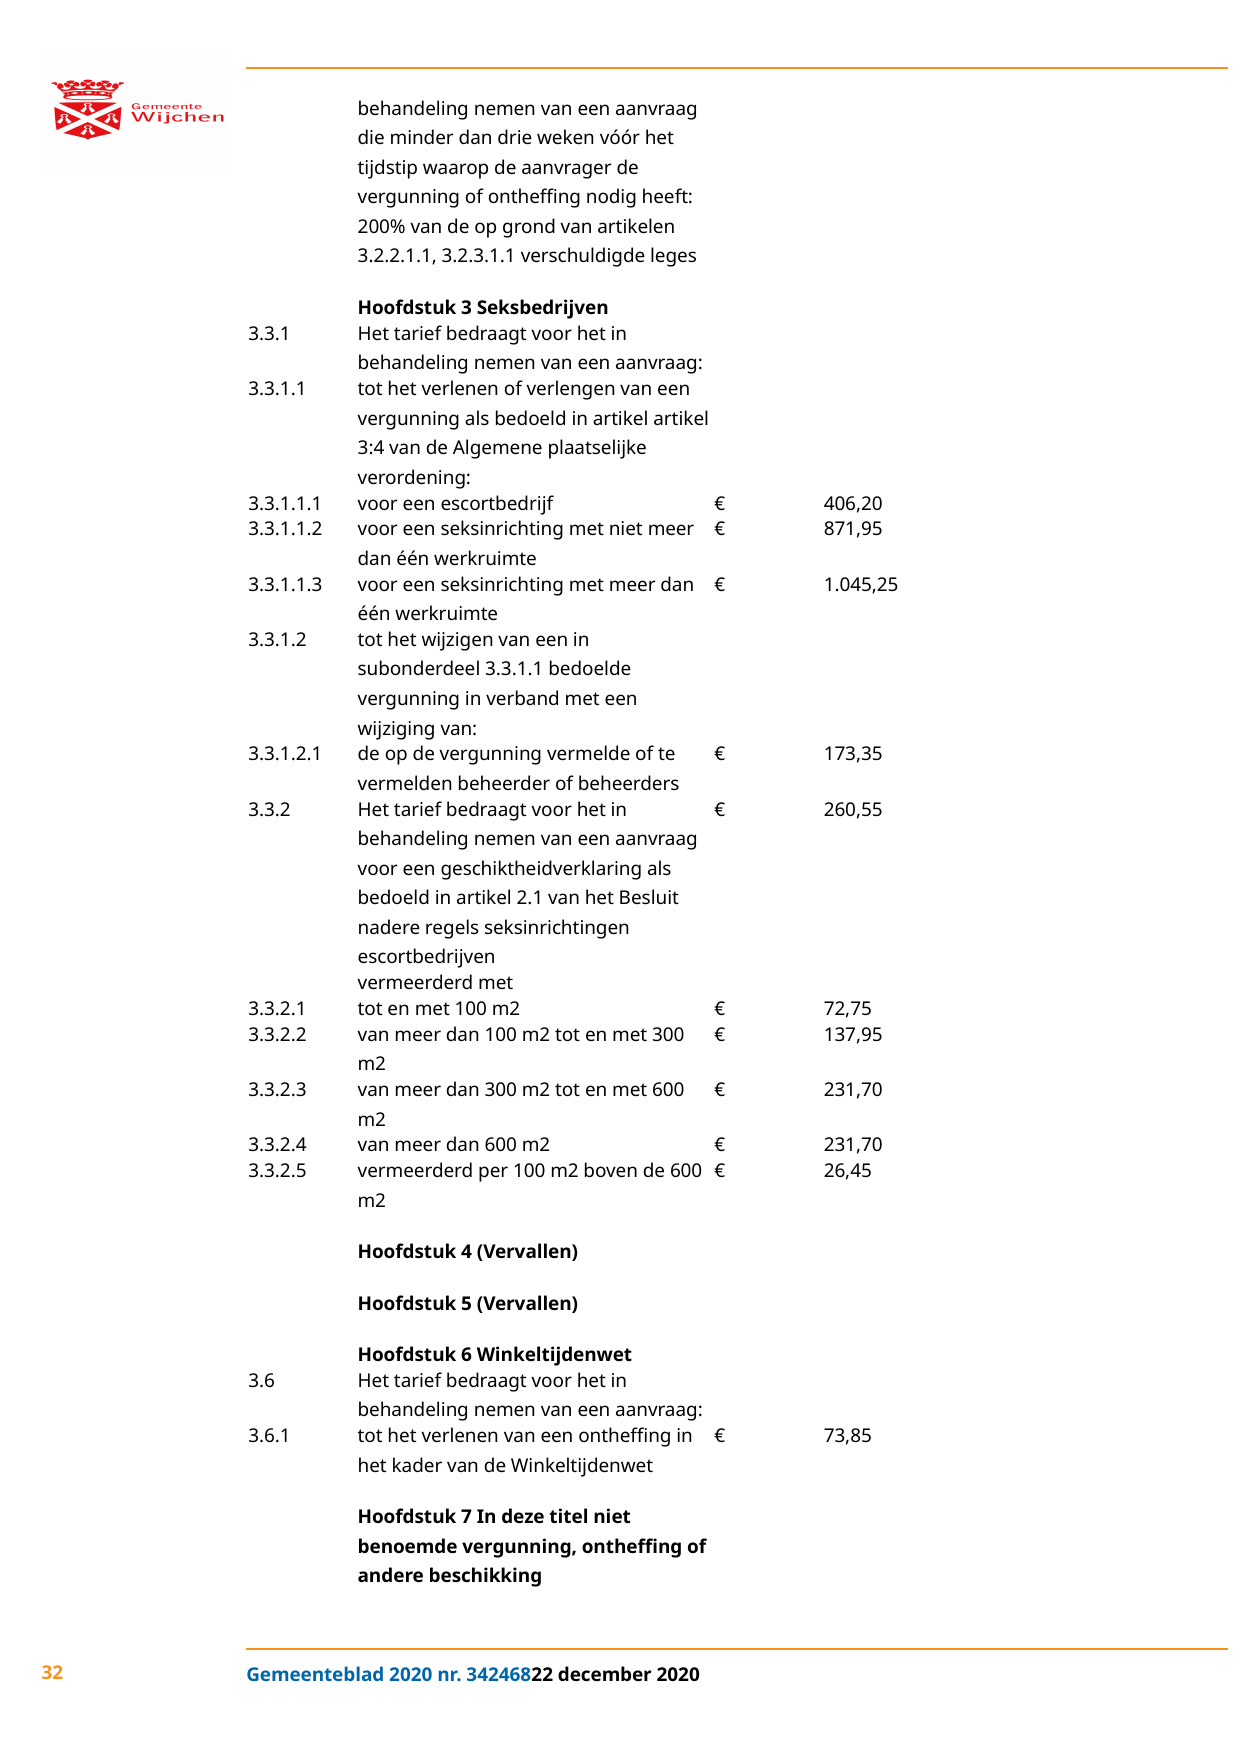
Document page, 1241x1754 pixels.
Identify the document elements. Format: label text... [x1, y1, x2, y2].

table_cell € [714, 1021, 823, 1076]
table_cell [714, 1238, 1042, 1264]
table_cell Het tarief bedraagt voor het in behandeling nemen van een aanvraag: [358, 1367, 714, 1422]
table_cell 3.3.1.1 [248, 375, 357, 490]
table_cell [248, 95, 357, 268]
table_cell Hoofdstuk 6 Winkeltijdenwet [358, 1341, 714, 1367]
table_cell Hoofdstuk 3 Seksbedrijven [358, 294, 714, 320]
table_cell [714, 269, 1042, 294]
table_cell voor een seksinrichting met niet meer dan één werkruimte [358, 515, 714, 571]
table_cell [248, 1341, 357, 1367]
table_cell € [714, 1422, 823, 1478]
table_cell 3.3.2.4 [248, 1132, 357, 1157]
table_cell [358, 1316, 714, 1341]
table_cell € [714, 571, 823, 626]
table_cell 173,35 [824, 741, 1042, 796]
table_cell 3.3.2.5 [248, 1157, 357, 1213]
table_cell [248, 1503, 357, 1588]
table_cell 3.3.2.2 [248, 1021, 357, 1076]
table_cell [714, 1478, 823, 1503]
table_cell € [714, 1076, 823, 1132]
table_cell [714, 1503, 1042, 1588]
table_cell [714, 294, 1042, 320]
table_cell Hoofdstuk 5 (Vervallen) [358, 1290, 714, 1316]
table_cell 3.3.1.1.3 [248, 571, 357, 626]
table_cell € [714, 1132, 823, 1157]
table_cell 3.3.1.1.2 [248, 515, 357, 571]
table_cell [714, 1367, 1042, 1422]
table_cell 3.3.1.1.1 [248, 490, 357, 515]
table_cell 3.3.2.3 [248, 1076, 357, 1132]
table_cell van meer dan 100 m2 tot en met 300 m2 [358, 1021, 714, 1076]
table_cell 1.045,25 [824, 571, 1042, 626]
table_cell 3.6.1 [248, 1422, 357, 1478]
table_cell tot en met 100 m2 [358, 995, 714, 1021]
table_cell 3.3.2.1 [248, 995, 357, 1021]
table_cell 231,70 [824, 1076, 1042, 1132]
picture [41, 47, 231, 172]
table_cell € [714, 515, 823, 571]
table_cell [714, 1290, 1042, 1316]
table_cell € [714, 796, 823, 969]
table_cell € [714, 741, 823, 796]
table_cell [824, 1213, 1042, 1238]
table_cell 3.3.2 [248, 796, 357, 969]
table_cell Het tarief bedraagt voor het in behandeling nemen van een aanvraag: [358, 320, 714, 375]
table_cell [714, 1316, 1042, 1341]
table_cell [248, 1264, 357, 1290]
table_cell 406,20 [824, 490, 1042, 515]
table_cell [358, 1478, 714, 1503]
table_cell 26,45 [824, 1157, 1042, 1213]
table_cell vermeerderd per 100 m2 boven de 600 m2 [358, 1157, 714, 1213]
table_cell [824, 1478, 1042, 1503]
table_cell [248, 1290, 357, 1316]
table_cell tot het verlenen of verlengen van een vergunning als bedoeld in artikel artikel 3:4 van de Algemene plaatselijke verordening: [358, 375, 714, 490]
table_cell tot het verlenen van een ontheffing in het kader van de Winkeltijdenwet [358, 1422, 714, 1478]
table_cell [714, 320, 1042, 375]
table_cell 871,95 [824, 515, 1042, 571]
table_cell [714, 1213, 823, 1238]
table_cell € [714, 490, 823, 515]
table_cell [714, 1341, 1042, 1367]
table_cell Hoofdstuk 4 (Vervallen) [358, 1238, 714, 1264]
table_cell [248, 1238, 357, 1264]
table_cell [714, 375, 1042, 490]
table_cell € [714, 995, 823, 1021]
table_cell [714, 1264, 1042, 1290]
table_cell Hoofdstuk 7 In deze titel niet benoemde vergunning, ontheffing of andere beschikking [358, 1503, 714, 1588]
table_cell [248, 294, 357, 320]
table_cell 3.3.1 [248, 320, 357, 375]
table_cell Het tarief bedraagt voor het in behandeling nemen van een aanvraag voor een geschiktheidverklaring als bedoeld in artikel 2.1 van het Besluit nadere regels seksinrichtingen escortbedrijven [358, 796, 714, 969]
table_cell [248, 1316, 357, 1341]
table_cell 3.3.1.2 [248, 626, 357, 741]
table_cell de op de vergunning vermelde of te vermelden beheerder of beheerders [358, 741, 714, 796]
table_cell [248, 1213, 357, 1238]
table_cell voor een seksinrichting met meer dan één werkruimte [358, 571, 714, 626]
table_cell van meer dan 300 m2 tot en met 600 m2 [358, 1076, 714, 1132]
table_cell [714, 95, 1042, 268]
table_cell 72,75 [824, 995, 1042, 1021]
table_cell [358, 1264, 714, 1290]
table_cell 231,70 [824, 1132, 1042, 1157]
table_cell van meer dan 600 m2 [358, 1132, 714, 1157]
table_cell [248, 970, 357, 995]
table_cell [358, 1213, 714, 1238]
table_cell 73,85 [824, 1422, 1042, 1478]
table_cell 3.6 [248, 1367, 357, 1422]
table_cell voor een escortbedrijf [358, 490, 714, 515]
table_cell behandeling nemen van een aanvraag die minder dan drie weken vóór het tijdstip waarop de aanvrager de vergunning of ontheffing nodig heeft: 200% van de op grond van artikelen 3.2.2.1.1, 3.2.3.1.1 verschuldigde leges [358, 95, 714, 268]
table_cell [714, 626, 1042, 741]
table_cell vermeerderd met [358, 970, 714, 995]
table_cell [248, 1478, 357, 1503]
table_cell 137,95 [824, 1021, 1042, 1076]
table_cell € [714, 1157, 823, 1213]
table_cell [248, 269, 357, 294]
table_cell [714, 970, 1042, 995]
table_cell tot het wijzigen van een in subonderdeel 3.3.1.1 bedoelde vergunning in verband met een wijziging van: [358, 626, 714, 741]
table_cell 3.3.1.2.1 [248, 741, 357, 796]
table_cell 260,55 [824, 796, 1042, 969]
table_cell [358, 269, 714, 294]
